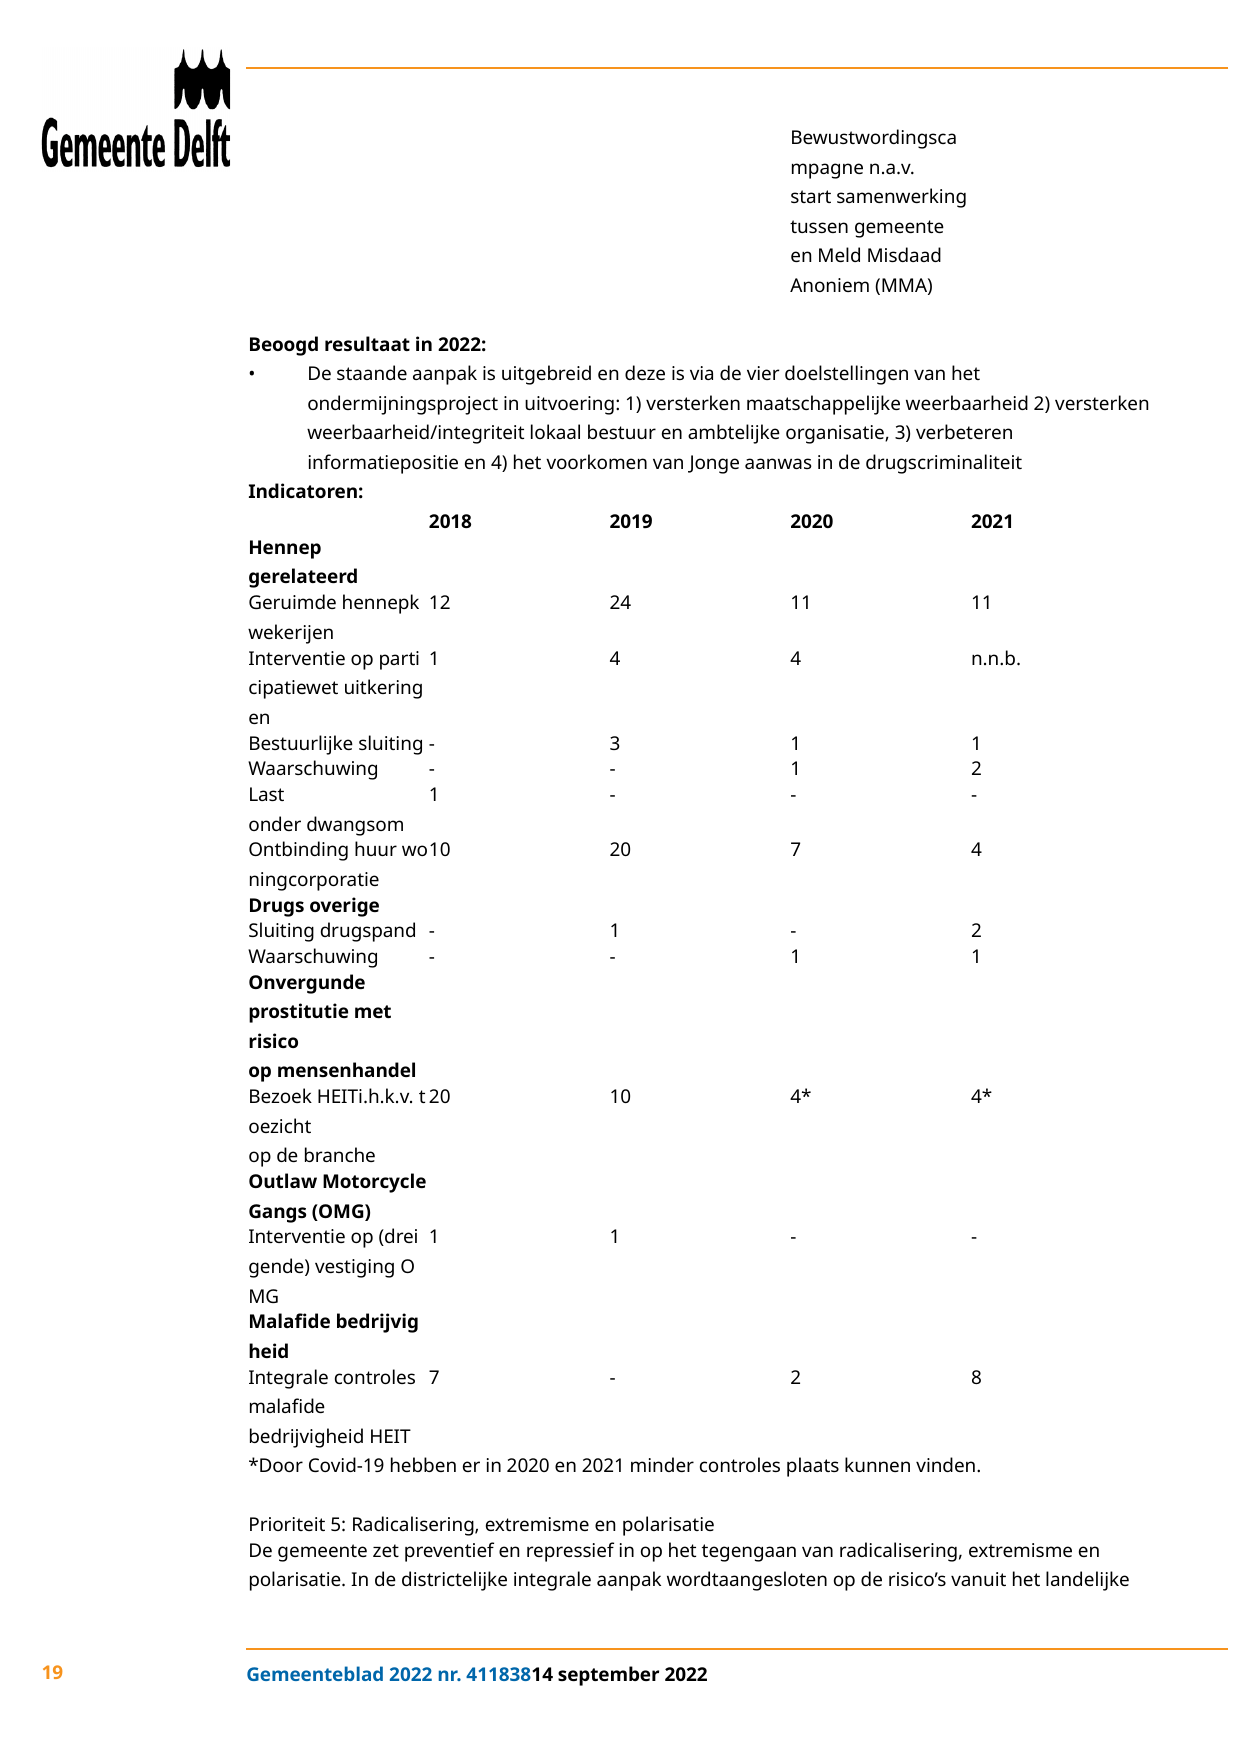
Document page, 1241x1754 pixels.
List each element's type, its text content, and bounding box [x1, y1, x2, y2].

table_cell Waarschuwing [248, 943, 429, 969]
table_cell 7 [429, 1364, 609, 1449]
text Beoogd resultaat in 2022: [248, 331, 1152, 357]
table_cell Interventie op (dreigende) vestiging OMG [248, 1224, 429, 1308]
table_cell 8 [971, 1364, 1152, 1449]
table_cell - [429, 755, 609, 781]
table_cell De gemeente zet preventief en repressief in op het tegengaan van radicalisering, extremisme en polarisatie. In de districtelijke integrale aanpak wordtaangesloten op de risico’s vanuit het landelijke [248, 1537, 1152, 1592]
table_cell [790, 892, 971, 917]
table_cell Hennep gerelateerd [248, 534, 429, 589]
table_cell [429, 1309, 609, 1364]
table_cell [609, 1168, 790, 1224]
table_cell Waarschuwing [248, 755, 429, 781]
table_cell - [790, 918, 971, 943]
text *Door Covid-19 hebben er in 2020 en 2021 minder controles plaats kunnen vinden. [248, 1452, 1152, 1478]
list De staande aanpak is uitgebreid en deze is via de vier doelstellingen van het ondermijningsproject in uitvoering: 1) versterken maatschappelijke weerbaarheid 2) versterken weerbaarheid/integriteit lokaal bestuur en ambtelijke organisatie, 3) verbeteren informatiepositie en 4) het voorkomen van Jonge aanwas in de drugscriminaliteit [248, 360, 1152, 475]
table_cell 20 [429, 1084, 609, 1168]
table_cell - [609, 943, 790, 969]
table_cell 2 [971, 918, 1152, 943]
table_cell 1 [429, 781, 609, 836]
table_cell Malafide bedrijvigheid [248, 1309, 429, 1364]
table_cell 12 [429, 590, 609, 645]
table_cell [609, 969, 790, 1083]
table_cell Integrale controles malafide bedrijvigheid HEIT [248, 1364, 429, 1449]
table_cell Ontbinding huur woningcorporatie [248, 836, 429, 892]
table_cell - [790, 781, 971, 836]
table_cell - [609, 781, 790, 836]
table_cell 4 [609, 645, 790, 730]
table_cell 4* [971, 1084, 1152, 1168]
table_cell [248, 95, 429, 298]
table_cell 1 [609, 918, 790, 943]
table_header [248, 509, 429, 534]
table_cell 7 [790, 836, 971, 892]
table_cell - [971, 781, 1152, 836]
text Indicatoren: [248, 479, 1152, 504]
table_cell 11 [790, 590, 971, 645]
table_cell 1 [429, 1224, 609, 1308]
table_cell 10 [429, 836, 609, 892]
table_cell n.n.b. [971, 645, 1152, 730]
table_cell [429, 892, 609, 917]
picture [41, 47, 231, 172]
table_cell [609, 534, 790, 589]
table_cell - [429, 943, 609, 969]
table_cell 2 [971, 755, 1152, 781]
table_cell 1 [971, 730, 1152, 755]
table_cell [429, 95, 609, 298]
table_cell [790, 1168, 971, 1224]
table_cell 4 [971, 836, 1152, 892]
table_cell [429, 1168, 609, 1224]
table_cell Outlaw Motorcycle Gangs (OMG) [248, 1168, 429, 1224]
table_cell Onvergunde prostitutie met risico op mensenhandel [248, 969, 429, 1083]
table_cell 10 [609, 1084, 790, 1168]
table_cell [971, 969, 1152, 1083]
table_cell Last onder dwangsom [248, 781, 429, 836]
table_cell 20 [609, 836, 790, 892]
table_cell Sluiting drugspand [248, 918, 429, 943]
table_cell 4* [790, 1084, 971, 1168]
table_cell 1 [609, 1224, 790, 1308]
table_cell 1 [790, 943, 971, 969]
table_cell [971, 534, 1152, 589]
table_cell 3 [609, 730, 790, 755]
table_cell 1 [790, 755, 971, 781]
table_cell Drugs overige [248, 892, 429, 917]
table_cell [971, 892, 1152, 917]
table_cell 11 [971, 590, 1152, 645]
table_cell - [609, 755, 790, 781]
table_cell [971, 95, 1152, 298]
table_cell 1 [971, 943, 1152, 969]
table_cell Bestuurlijke sluiting [248, 730, 429, 755]
table_cell [971, 1168, 1152, 1224]
table_cell - [790, 1224, 971, 1308]
table_header 2018 [429, 509, 609, 534]
table_cell Interventie op participatiewet uitkeringen [248, 645, 429, 730]
table_header 2021 [971, 509, 1152, 534]
table_cell 1 [429, 645, 609, 730]
table_cell [429, 534, 609, 589]
table_cell [609, 892, 790, 917]
table_cell [429, 969, 609, 1083]
table_cell Bewustwordingscampagne n.a.v. start samenwerking tussen gemeente en Meld Misdaad Anoniem (MMA) [790, 95, 971, 298]
table_cell - [429, 730, 609, 755]
table_header Prioriteit 5: Radicalisering, extremisme en polarisatie [248, 1511, 1152, 1537]
table_header 2019 [609, 509, 790, 534]
table_cell [790, 534, 971, 589]
table_cell 24 [609, 590, 790, 645]
table_cell 1 [790, 730, 971, 755]
table_cell [790, 1309, 971, 1364]
table_cell 2 [790, 1364, 971, 1449]
table_cell [790, 969, 971, 1083]
table_cell - [429, 918, 609, 943]
table_cell - [971, 1224, 1152, 1308]
table_cell 4 [790, 645, 971, 730]
table_cell Bezoek HEITi.h.k.v. toezicht op de branche [248, 1084, 429, 1168]
table_cell Geruimde hennepkwekerijen [248, 590, 429, 645]
table_cell [609, 95, 790, 298]
table_cell [609, 1309, 790, 1364]
table_header 2020 [790, 509, 971, 534]
table_cell - [609, 1364, 790, 1449]
table_cell [971, 1309, 1152, 1364]
